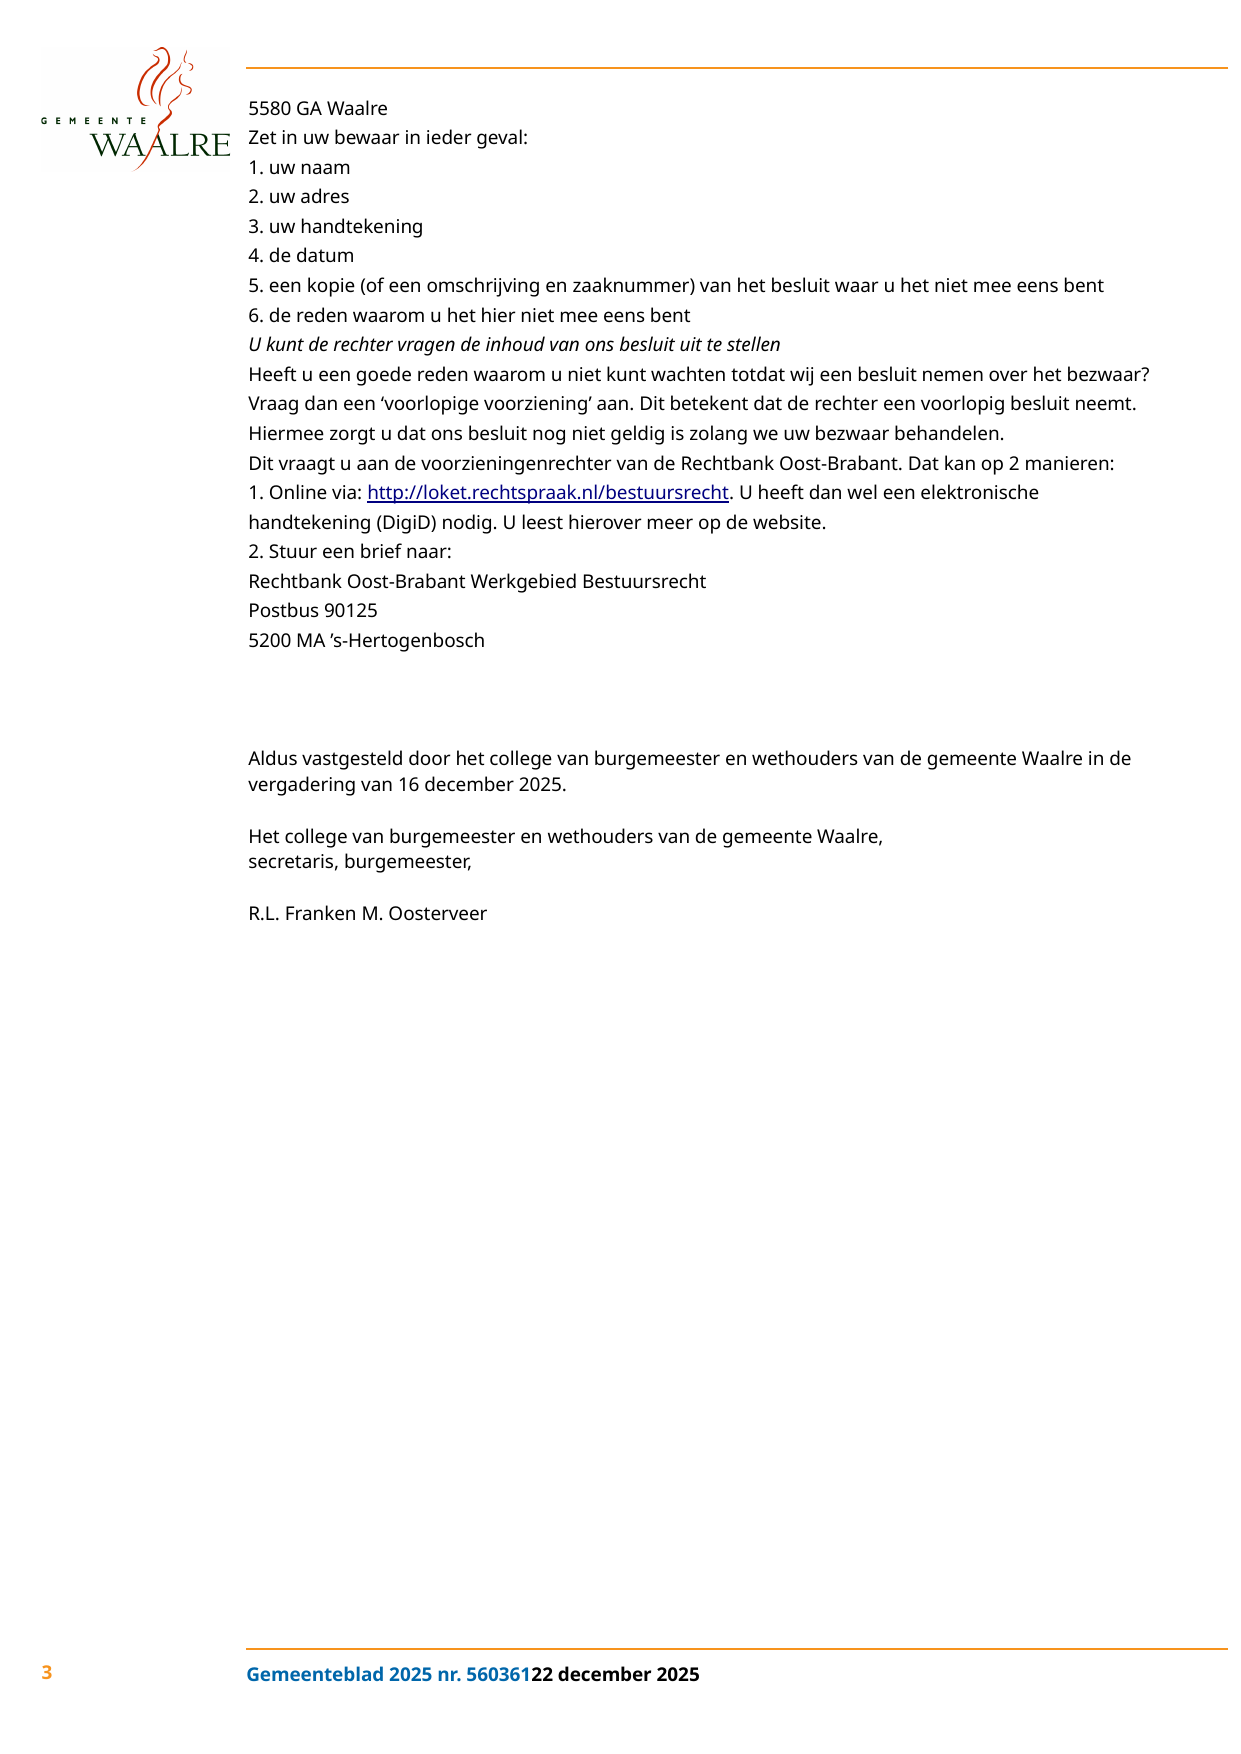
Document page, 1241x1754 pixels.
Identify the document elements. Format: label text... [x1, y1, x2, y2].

text Dit vraagt u aan de voorzieningenrechter van de Rechtbank Oost-Brabant. Dat kan op 2 manieren: [248, 450, 1152, 476]
text 1. uw naam [248, 154, 1152, 180]
text Heeft u een goede reden waarom u niet kunt wachten totdat wij een besluit nemen over het bezwaar? Vraag dan een ‘voorlopige voorziening’ aan. Dit betekent dat de rechter een voorlopig besluit neemt. Hiermee zorgt u dat ons besluit nog niet geldig is zolang we uw bezwaar behandelen. [248, 361, 1152, 446]
text Aldus vastgesteld door het college van burgemeester en wethouders van de gemeente Waalre in de vergadering van 16 december 2025. [248, 746, 1152, 797]
text 3. uw handtekening [248, 213, 1152, 239]
picture [41, 47, 231, 172]
text 4. de datum [248, 243, 1152, 268]
text 2. uw adres [248, 183, 1152, 209]
text 2. Stuur een brief naar: [248, 538, 1152, 564]
text R.L. Franken M. Oosterveer [248, 900, 1152, 926]
text Zet in uw bewaar in ieder geval: [248, 124, 1152, 150]
text 5200 MA ’s-Hertogenbosch [248, 627, 1152, 653]
text 5. een kopie (of een omschrijving en zaaknummer) van het besluit waar u het niet mee eens bent [248, 272, 1152, 298]
text 5580 GA Waalre [248, 95, 1152, 121]
text secretaris, burgemeester, [248, 848, 1152, 874]
text 6. de reden waarom u het hier niet mee eens bent [248, 302, 1152, 328]
text Rechtbank Oost-Brabant Werkgebied Bestuursrecht [248, 568, 1152, 594]
text 1. Online via: http://loket.rechtspraak.nl/bestuursrecht. U heeft dan wel een elektronische handtekening (DigiD) nodig. U leest hierover meer op de website. [248, 479, 1152, 535]
text Postbus 90125 [248, 598, 1152, 623]
text U kunt de rechter vragen de inhoud van ons besluit uit te stellen [248, 331, 1152, 357]
text Het college van burgemeester en wethouders van de gemeente Waalre, [248, 823, 1152, 848]
